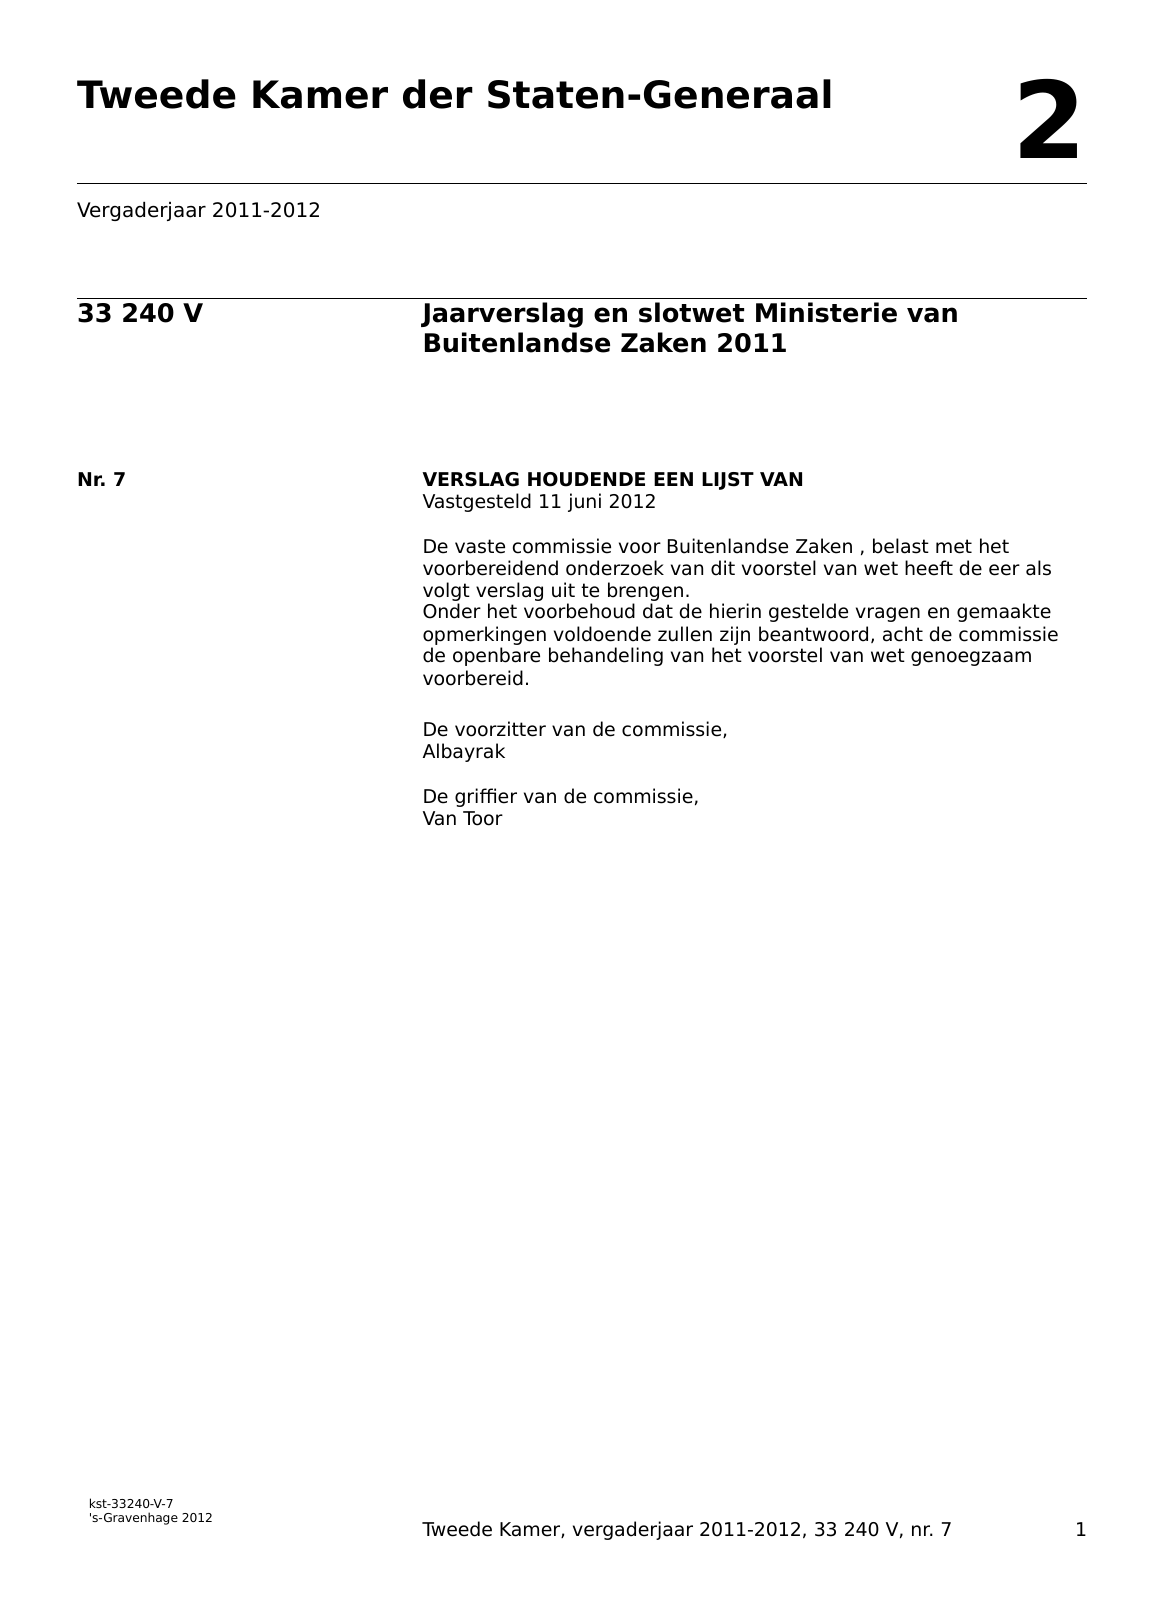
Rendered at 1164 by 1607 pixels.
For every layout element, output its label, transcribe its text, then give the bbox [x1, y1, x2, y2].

text 's-Gravenhage 2012 [88, 1511, 323, 1525]
text De vaste commissie voor Buitenlandse Zaken , belast met het voorbereidend onderzoek van dit voorstel van wet heeft de eer als volgt verslag uit te brengen. [422, 536, 1087, 601]
text De griffier van de commissie, Van Toor [422, 786, 1087, 829]
table_cell Vergaderjaar 2011-2012 [77, 184, 1087, 298]
table_header Tweede Kamer der Staten-Generaal [77, 59, 886, 183]
subtitle Nr. 7 VERSLAG HOUDENDE EEN LIJST VAN [77, 469, 1087, 491]
text De voorzitter van de commissie, Albayrak [422, 719, 1087, 763]
table_header 2 [886, 59, 1087, 183]
subtitle 33 240 V Jaarverslag en slotwet Ministerie van Buitenlandse Zaken 2011 [77, 299, 1087, 358]
text Vastgesteld 11 juni 2012 [422, 491, 1087, 513]
text Onder het voorbehoud dat de hierin gestelde vragen en gemaakte opmerkingen voldoende zullen zijn beantwoord, acht de commissie de openbare behandeling van het voorstel van wet genoegzaam voorbereid. [422, 601, 1087, 689]
text kst-33240-V-7 [88, 1497, 323, 1511]
